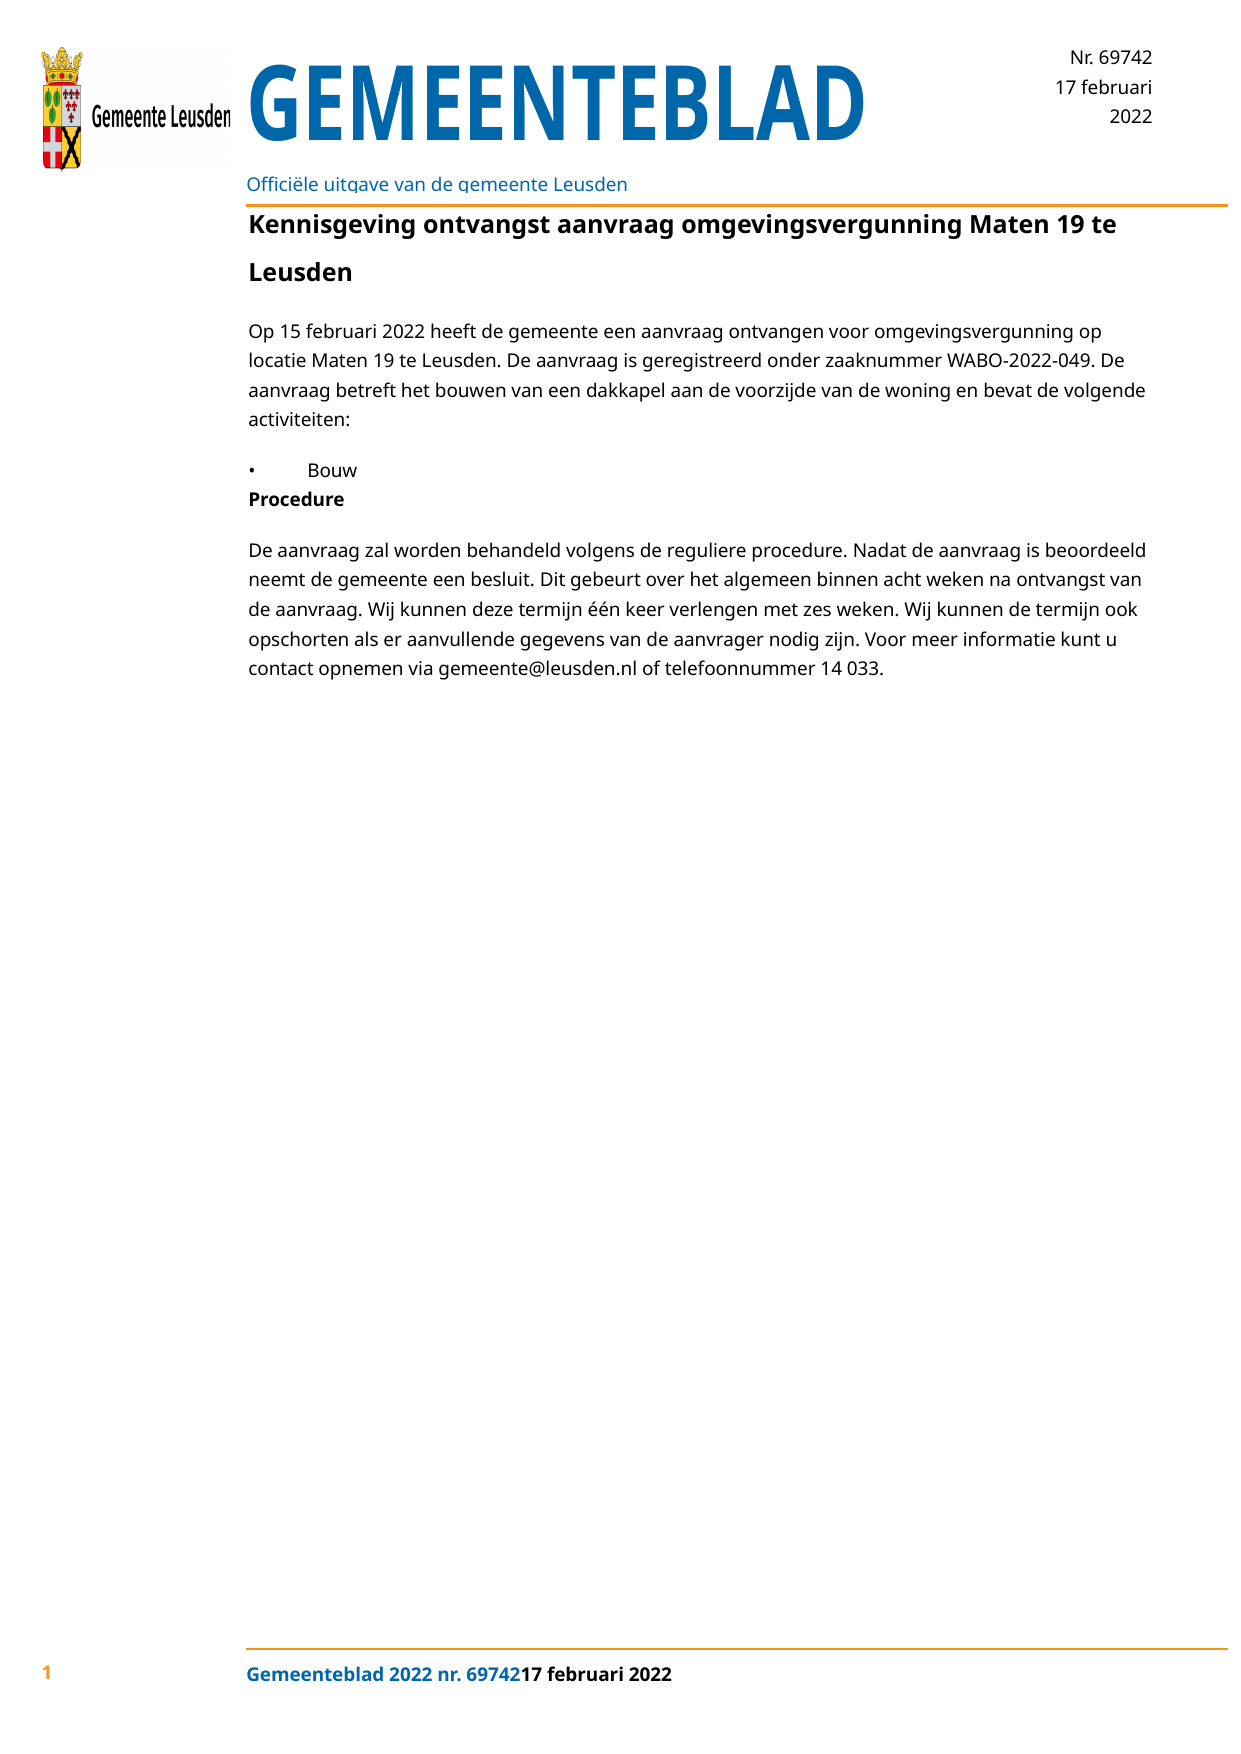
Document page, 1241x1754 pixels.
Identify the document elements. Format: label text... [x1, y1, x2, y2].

text Kennisgeving ontvangst aanvraag omgevingsvergunning Maten 19 te Leusden [248, 207, 1152, 288]
picture [41, 47, 231, 172]
text Procedure [248, 487, 1152, 512]
text De aanvraag zal worden behandeld volgens de reguliere procedure. Nadat de aanvraag is beoordeeld neemt de gemeente een besluit. Dit gebeurt over het algemeen binnen acht weken na ontvangst van de aanvraag. Wij kunnen deze termijn één keer verlengen met zes weken. Wij kunnen de termijn ook opschorten als er aanvullende gegevens van de aanvrager nodig zijn. Voor meer informatie kunt u contact opnemen via gemeente@leusden.nl of telefoonnummer 14 033. [248, 537, 1152, 681]
list Bouw [248, 457, 1152, 483]
text Op 15 februari 2022 heeft de gemeente een aanvraag ontvangen voor omgevingsvergunning op locatie Maten 19 te Leusden. De aanvraag is geregistreerd onder zaaknummer WABO-2022-049. De aanvraag betreft het bouwen van een dakkapel aan de voorzijde van de woning en bevat de volgende activiteiten: [248, 318, 1152, 432]
